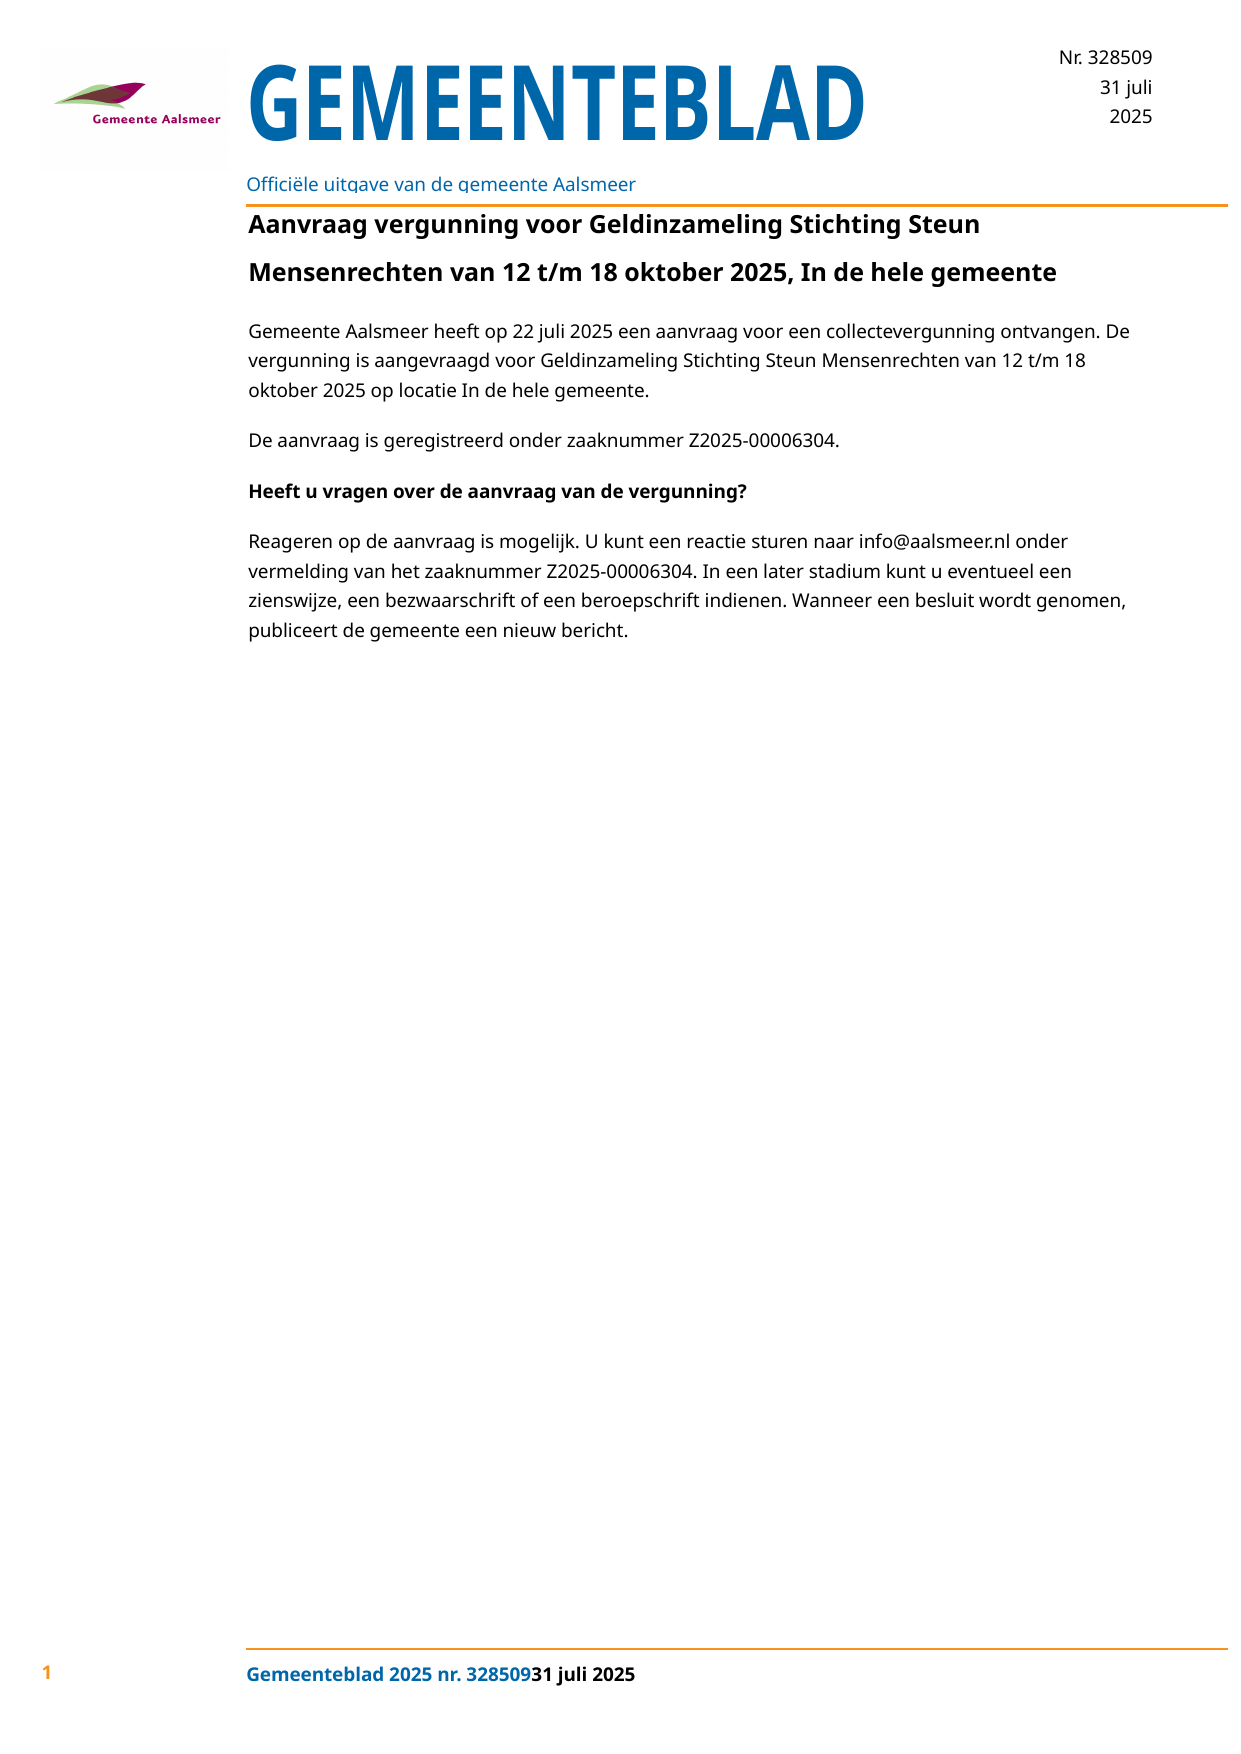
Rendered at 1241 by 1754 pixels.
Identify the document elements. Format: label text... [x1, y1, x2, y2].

text Reageren op de aanvraag is mogelijk. U kunt een reactie sturen naar info@aalsmeer.nl onder vermelding van het zaaknummer Z2025-00006304. In een later stadium kunt u eventueel een zienswijze, een bezwaarschrift of een beroepschrift indienen. Wanneer een besluit wordt genomen, publiceert de gemeente een nieuw bericht. [248, 528, 1152, 643]
text De aanvraag is geregistreerd onder zaaknummer Z2025-00006304. [248, 427, 1152, 453]
text Aanvraag vergunning voor Geldinzameling Stichting Steun Mensenrechten van 12 t/m 18 oktober 2025, In de hele gemeente [248, 207, 1152, 288]
text Gemeente Aalsmeer heeft op 22 juli 2025 een aanvraag voor een collectevergunning ontvangen. De vergunning is aangevraagd voor Geldinzameling Stichting Steun Mensenrechten van 12 t/m 18 oktober 2025 op locatie In de hele gemeente. [248, 318, 1152, 403]
picture [41, 47, 231, 172]
text Heeft u vragen over de aanvraag van de vergunning? [248, 478, 1152, 504]
